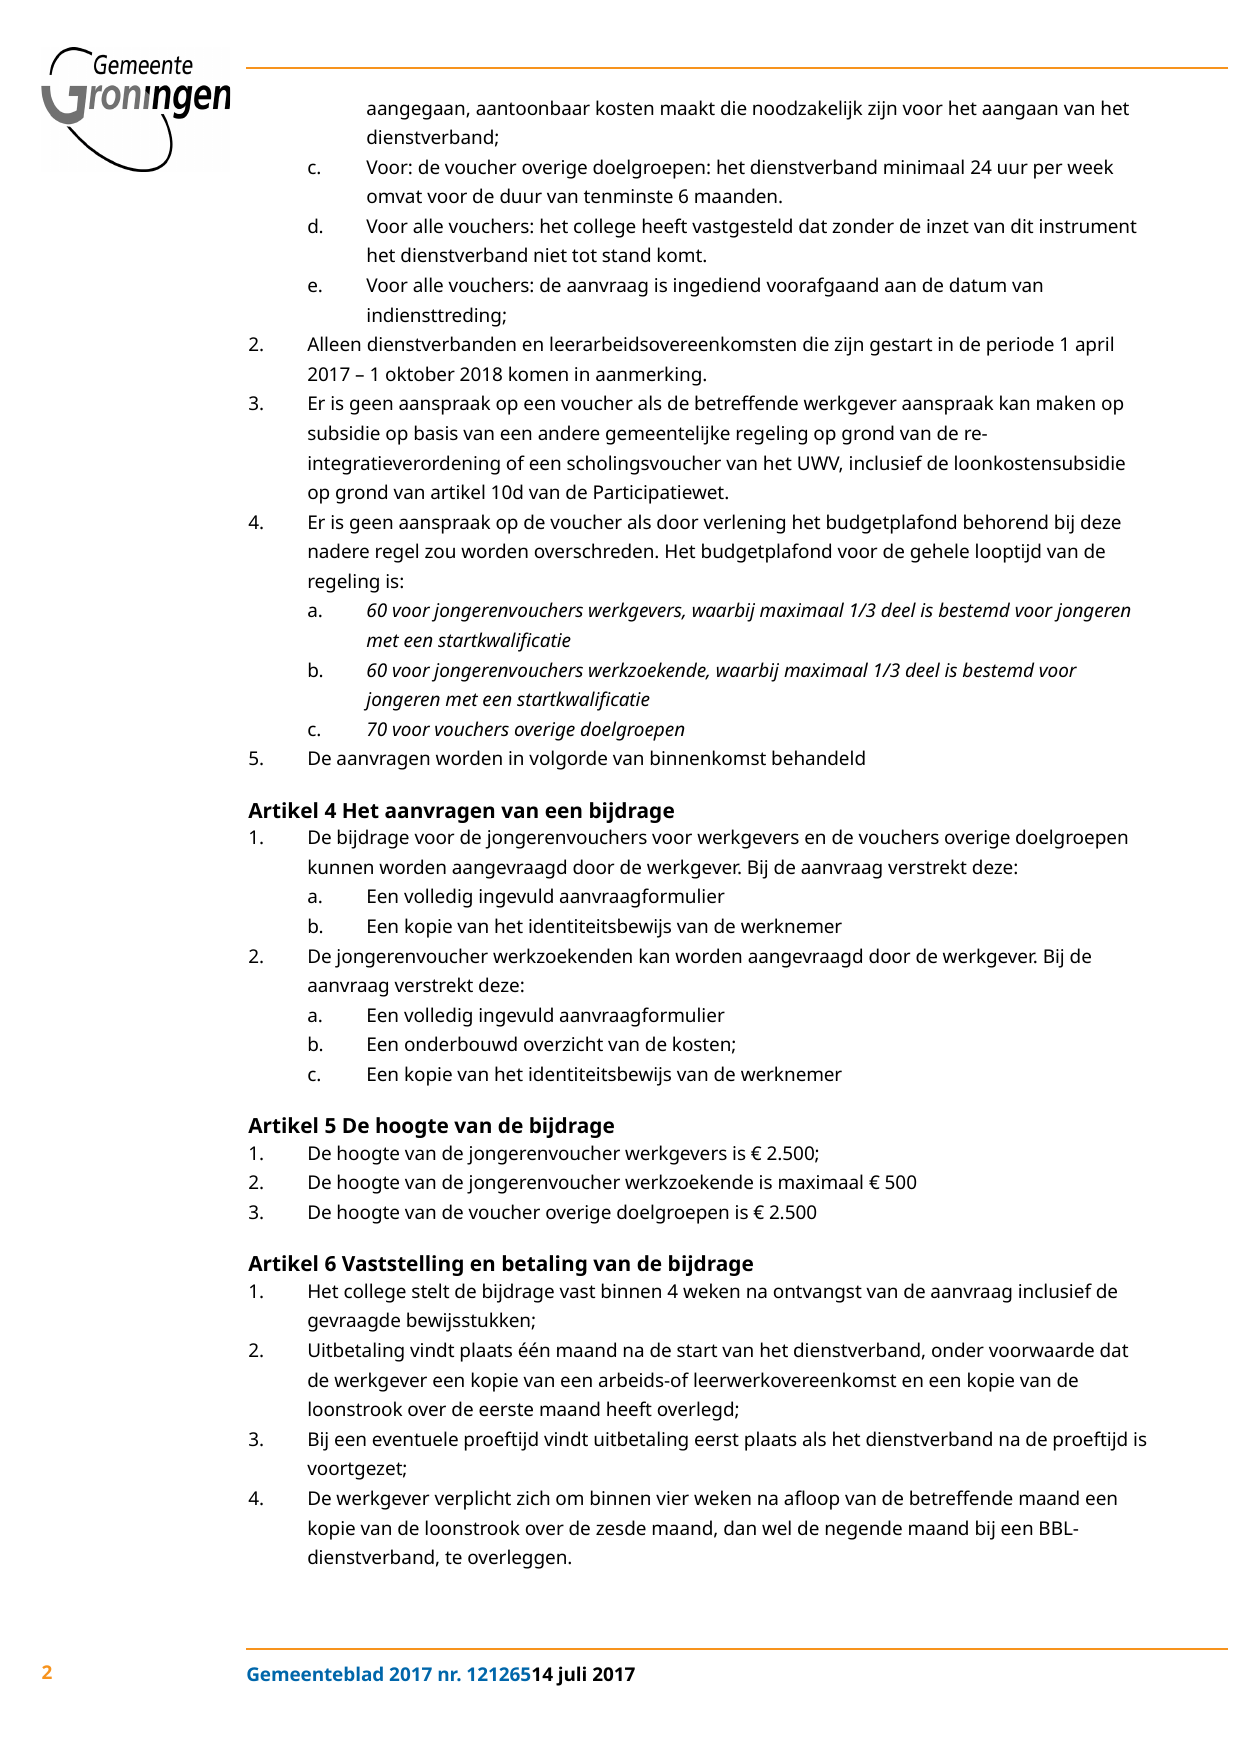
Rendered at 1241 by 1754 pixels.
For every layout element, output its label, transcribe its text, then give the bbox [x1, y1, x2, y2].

list 70 voor vouchers overige doelgroepen [307, 716, 1152, 742]
list 60 voor jongerenvouchers werkgevers, waarbij maximaal 1/3 deel is bestemd voor jongeren met een startkwalificatie [307, 598, 1152, 653]
list Een volledig ingevuld aanvraagformulier [307, 884, 1152, 909]
list Een kopie van het identiteitsbewijs van de werknemer [307, 1061, 1152, 1087]
list De hoogte van de voucher overige doelgroepen is € 2.500 [248, 1199, 1152, 1225]
list De aanvragen worden in volgorde van binnenkomst behandeld [248, 746, 1152, 771]
list Het college stelt de bijdrage vast binnen 4 weken na ontvangst van de aanvraag inclusief de gevraagde bewijsstukken; [248, 1278, 1152, 1333]
list aangegaan, aantoonbaar kosten maakt die noodzakelijk zijn voor het aangaan van het dienstverband; [307, 95, 1152, 150]
list De jongerenvoucher werkzoekenden kan worden aangevraagd door de werkgever. Bij de aanvraag verstrekt deze: [248, 943, 1152, 998]
list De hoogte van de jongerenvoucher werkgevers is € 2.500; [248, 1140, 1152, 1166]
list Bij een eventuele proeftijd vindt uitbetaling eerst plaats als het dienstverband na de proeftijd is voortgezet; [248, 1426, 1152, 1481]
text Artikel 6 Vaststelling en betaling van de bijdrage [248, 1249, 1152, 1278]
list Alleen dienstverbanden en leerarbeidsovereenkomsten die zijn gestart in de periode 1 april 2017 – 1 oktober 2018 komen in aanmerking. [248, 331, 1152, 387]
list Voor: de voucher overige doelgroepen: het dienstverband minimaal 24 uur per week omvat voor de duur van tenminste 6 maanden. [307, 154, 1152, 209]
list Een kopie van het identiteitsbewijs van de werknemer [307, 913, 1152, 939]
list De hoogte van de jongerenvoucher werkzoekende is maximaal € 500 [248, 1169, 1152, 1195]
list Er is geen aanspraak op een voucher als de betreffende werkgever aanspraak kan maken op subsidie op basis van een andere gemeentelijke regeling op grond van de re-integratieverordening of een scholingsvoucher van het UWV, inclusief de loonkostensubsidie op grond van artikel 10d van de Participatiewet. [248, 391, 1152, 505]
list Een volledig ingevuld aanvraagformulier [307, 1002, 1152, 1028]
list Een onderbouwd overzicht van de kosten; [307, 1032, 1152, 1057]
list Uitbetaling vindt plaats één maand na de start van het dienstverband, onder voorwaarde dat de werkgever een kopie van een arbeids-of leerwerkovereenkomst en een kopie van de loonstrook over de eerste maand heeft overlegd; [248, 1337, 1152, 1422]
list Voor alle vouchers: de aanvraag is ingediend voorafgaand aan de datum van indiensttreding; [307, 272, 1152, 328]
list Er is geen aanspraak op de voucher als door verlening het budgetplafond behorend bij deze nadere regel zou worden overschreden. Het budgetplafond voor de gehele looptijd van de regeling is: [248, 509, 1152, 594]
text Artikel 5 De hoogte van de bijdrage [248, 1112, 1152, 1140]
list Voor alle vouchers: het college heeft vastgesteld dat zonder de inzet van dit instrument het dienstverband niet tot stand komt. [307, 213, 1152, 268]
picture [41, 47, 231, 172]
list 60 voor jongerenvouchers werkzoekende, waarbij maximaal 1/3 deel is bestemd voor jongeren met een startkwalificatie [307, 657, 1152, 712]
list De bijdrage voor de jongerenvouchers voor werkgevers en de vouchers overige doelgroepen kunnen worden aangevraagd door de werkgever. Bij de aanvraag verstrekt deze: [248, 824, 1152, 880]
text Artikel 4 Het aanvragen van een bijdrage [248, 796, 1152, 824]
list De werkgever verplicht zich om binnen vier weken na afloop van de betreffende maand een kopie van de loonstrook over de zesde maand, dan wel de negende maand bij een BBL-dienstverband, te overleggen. [248, 1485, 1152, 1570]
